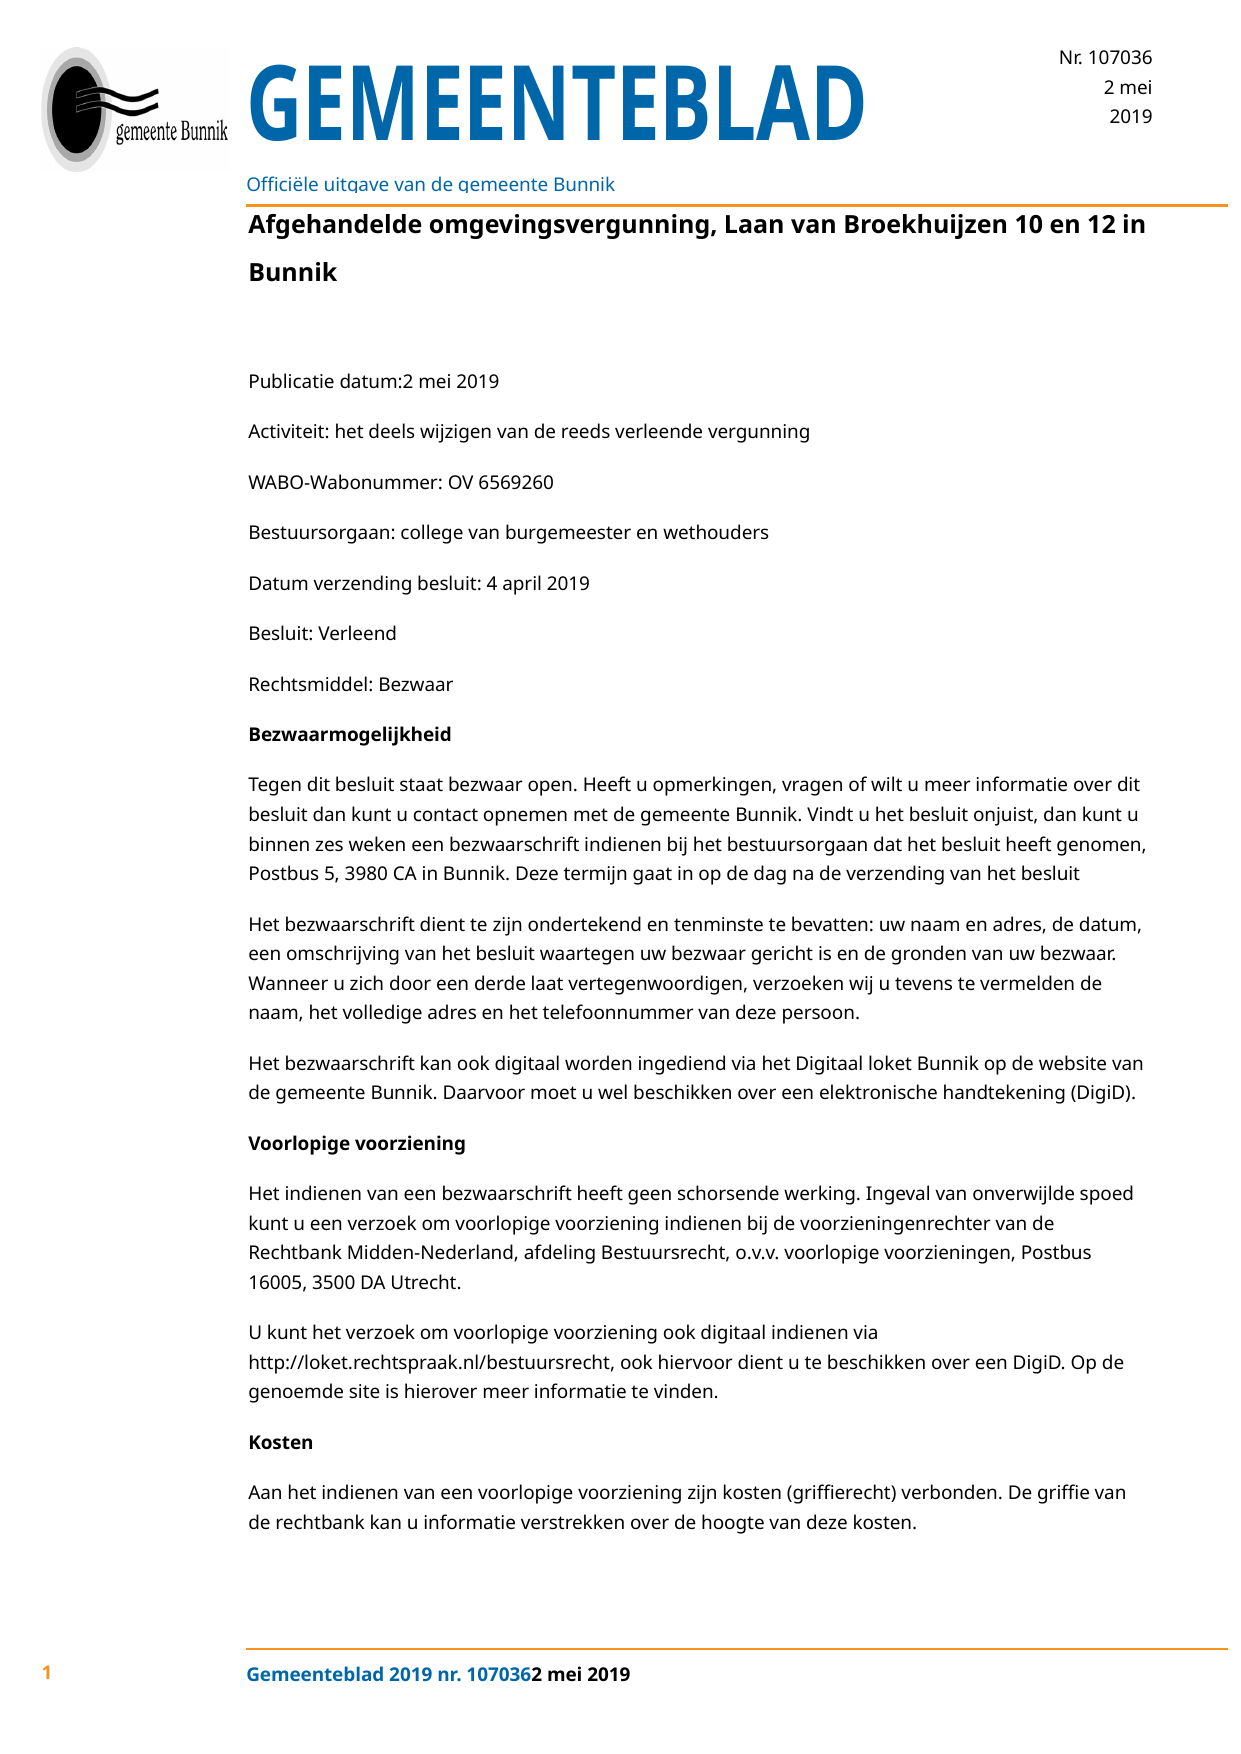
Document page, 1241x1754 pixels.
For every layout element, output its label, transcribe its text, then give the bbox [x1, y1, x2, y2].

text Het indienen van een bezwaarschrift heeft geen schorsende werking. Ingeval van onverwijlde spoed kunt u een verzoek om voorlopige voorziening indienen bij de voorzieningenrechter van de Rechtbank Midden-Nederland, afdeling Bestuursrecht, o.v.v. voorlopige voorzieningen, Postbus 16005, 3500 DA Utrecht. [248, 1180, 1152, 1295]
text U kunt het verzoek om voorlopige voorziening ook digitaal indienen via http://loket.rechtspraak.nl/bestuursrecht, ook hiervoor dient u te beschikken over een DigiD. Op de genoemde site is hierover meer informatie te vinden. [248, 1319, 1152, 1404]
text WABO-Wabonummer: OV 6569260 [248, 469, 1152, 495]
text Rechtsmiddel: Bezwaar [248, 671, 1152, 697]
text Het bezwaarschrift kan ook digitaal worden ingediend via het Digitaal loket Bunnik op de website van de gemeente Bunnik. Daarvoor moet u wel beschikken over een elektronische handtekening (DigiD). [248, 1050, 1152, 1105]
text Het bezwaarschrift dient te zijn ondertekend en tenminste te bevatten: uw naam en adres, de datum, een omschrijving van het besluit waartegen uw bezwaar gericht is en de gronden van uw bezwaar. Wanneer u zich door een derde laat vertegenwoordigen, verzoeken wij u tevens te vermelden de naam, het volledige adres en het telefoonnummer van deze persoon. [248, 911, 1152, 1025]
text Besluit: Verleend [248, 620, 1152, 646]
text Datum verzending besluit: 4 april 2019 [248, 570, 1152, 596]
text Bezwaarmogelijkheid [248, 721, 1152, 747]
text Tegen dit besluit staat bezwaar open. Heeft u opmerkingen, vragen of wilt u meer informatie over dit besluit dan kunt u contact opnemen met de gemeente Bunnik. Vindt u het besluit onjuist, dan kunt u binnen zes weken een bezwaarschrift indienen bij het bestuursorgaan dat het besluit heeft genomen, Postbus 5, 3980 CA in Bunnik. Deze termijn gaat in op de dag na de verzending van het besluit [248, 772, 1152, 886]
text Publicatie datum:2 mei 2019 [248, 368, 1152, 394]
text Voorlopige voorziening [248, 1130, 1152, 1156]
text Kosten [248, 1429, 1152, 1455]
picture [41, 47, 231, 172]
text Bestuursorgaan: college van burgemeester en wethouders [248, 519, 1152, 545]
text Aan het indienen van een voorlopige voorziening zijn kosten (griffierecht) verbonden. De griffie van de rechtbank kan u informatie verstrekken over de hoogte van deze kosten. [248, 1479, 1152, 1535]
text Activiteit: het deels wijzigen van de reeds verleende vergunning [248, 419, 1152, 444]
text Afgehandelde omgevingsvergunning, Laan van Broekhuijzen 10 en 12 in Bunnik [248, 207, 1152, 288]
